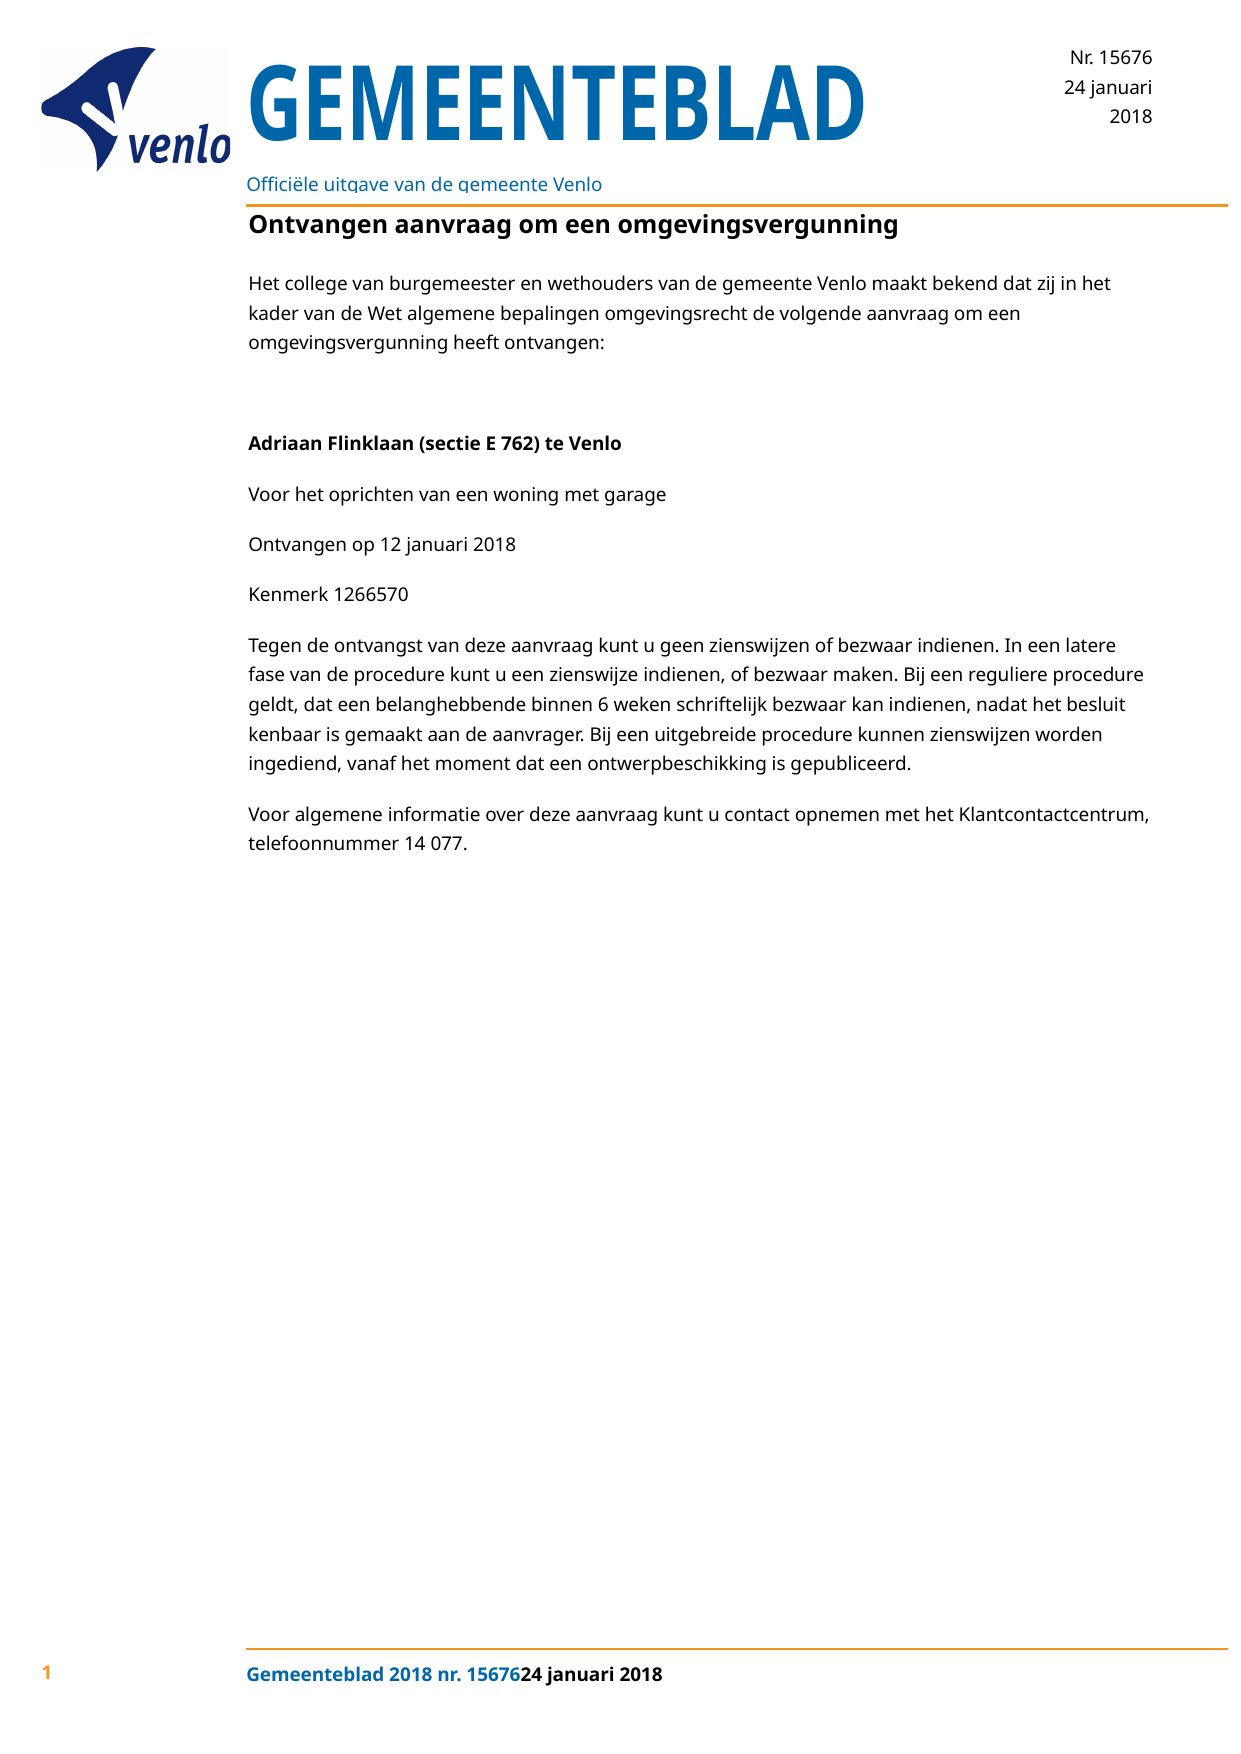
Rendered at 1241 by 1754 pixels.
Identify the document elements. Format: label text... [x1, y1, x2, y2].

text Adriaan Flinklaan (sectie E 762) te Venlo [248, 430, 1152, 456]
text Voor het oprichten van een woning met garage [248, 481, 1152, 506]
text Ontvangen op 12 januari 2018 [248, 531, 1152, 557]
text Voor algemene informatie over deze aanvraag kunt u contact opnemen met het Klantcontactcentrum, telefoonnummer 14 077. [248, 801, 1152, 856]
text Ontvangen aanvraag om een omgevingsvergunning [248, 207, 1152, 241]
text Tegen de ontvangst van deze aanvraag kunt u geen zienswijzen of bezwaar indienen. In een latere fase van de procedure kunt u een zienswijze indienen, of bezwaar maken. Bij een reguliere procedure geldt, dat een belanghebbende binnen 6 weken schriftelijk bezwaar kan indienen, nadat het besluit kenbaar is gemaakt aan de aanvrager. Bij een uitgebreide procedure kunnen zienswijzen worden ingediend, vanaf het moment dat een ontwerpbeschikking is gepubliceerd. [248, 632, 1152, 776]
text Het college van burgemeester en wethouders van de gemeente Venlo maakt bekend dat zij in het kader van de Wet algemene bepalingen omgevingsrecht de volgende aanvraag om een omgevingsvergunning heeft ontvangen: [248, 270, 1152, 355]
picture [41, 47, 231, 172]
text Kenmerk 1266570 [248, 582, 1152, 607]
